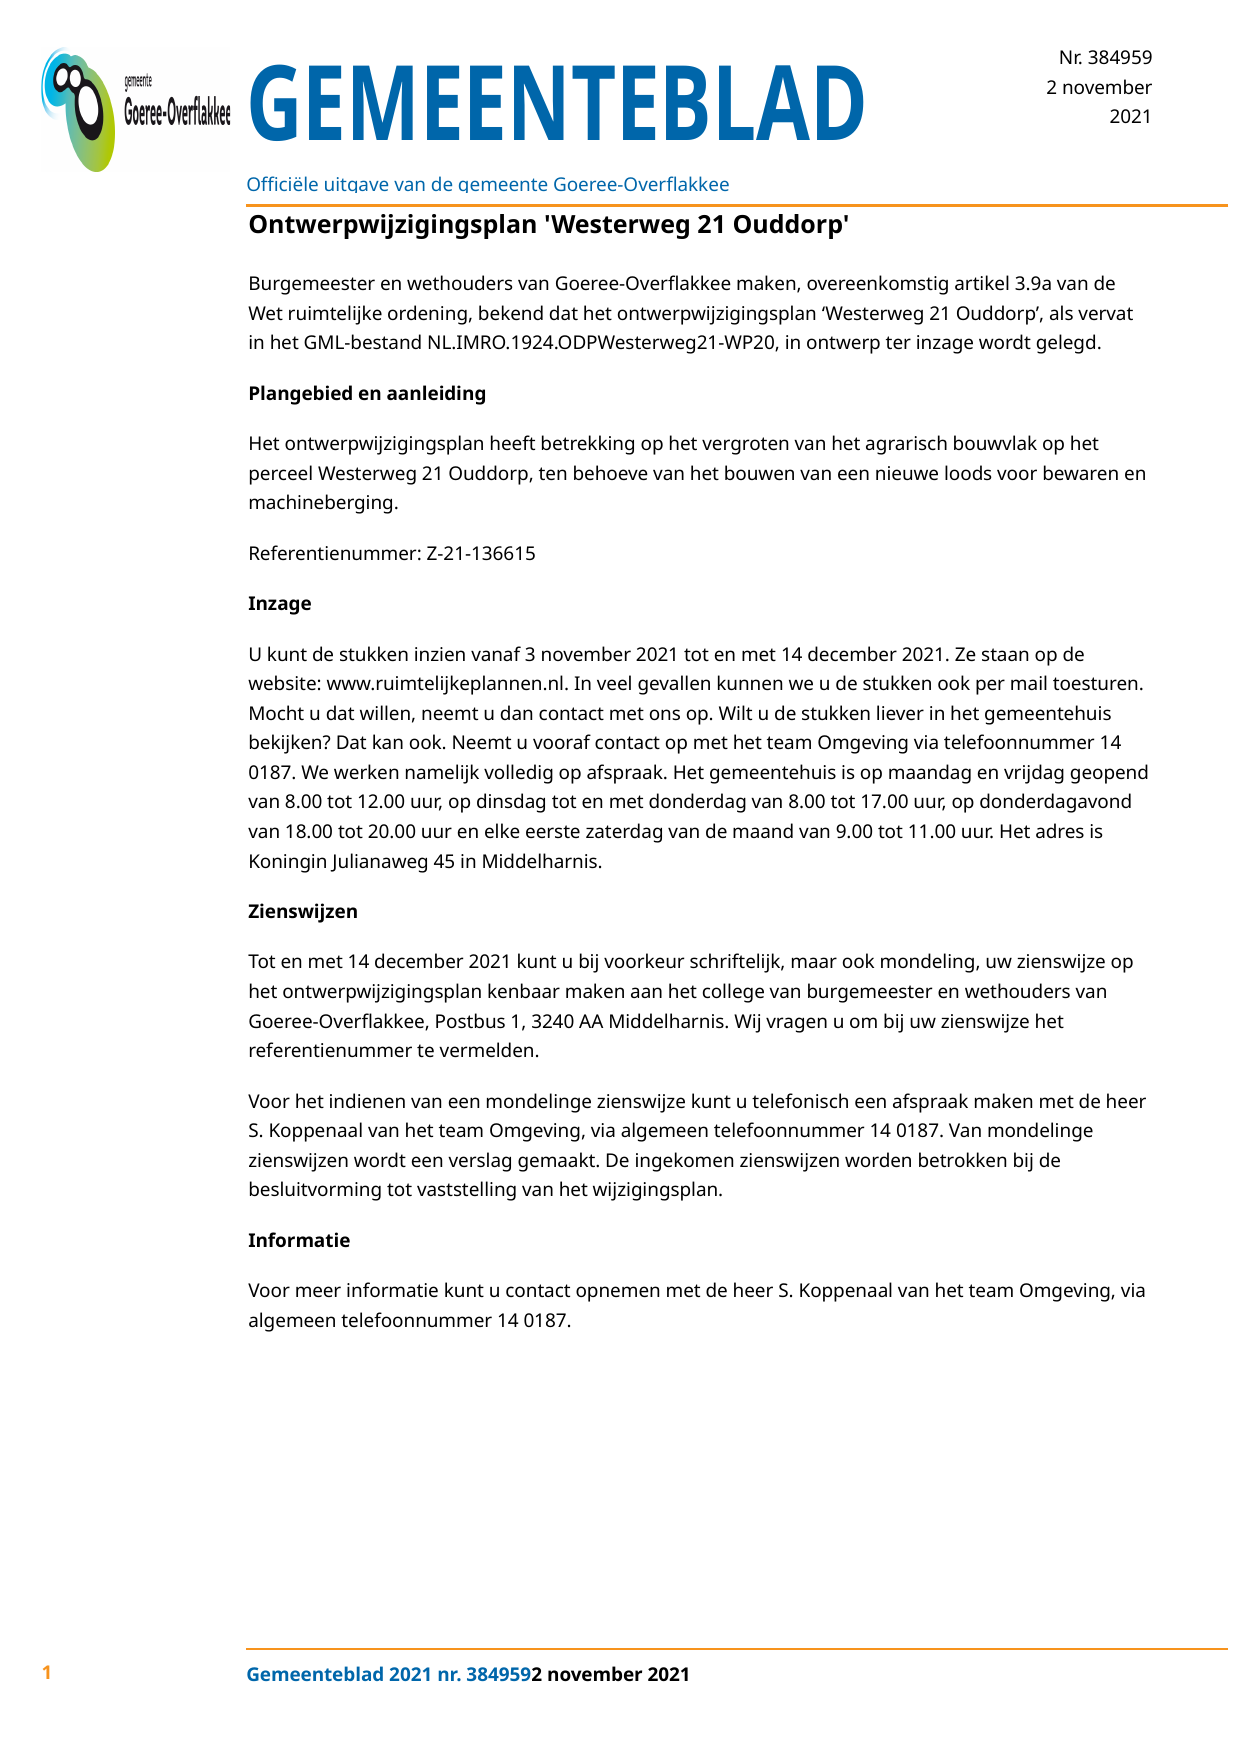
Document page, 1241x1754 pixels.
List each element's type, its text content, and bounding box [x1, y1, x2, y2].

text Tot en met 14 december 2021 kunt u bij voorkeur schriftelijk, maar ook mondeling, uw zienswijze op het ontwerpwijzigingsplan kenbaar maken aan het college van burgemeester en wethouders van Goeree-Overflakkee, Postbus 1, 3240 AA Middelharnis. Wij vragen u om bij uw zienswijze het referentienummer te vermelden. [248, 949, 1152, 1063]
text Voor meer informatie kunt u contact opnemen met de heer S. Koppenaal van het team Omgeving, via algemeen telefoonnummer 14 0187. [248, 1277, 1152, 1333]
text Voor het indienen van een mondelinge zienswijze kunt u telefonisch een afspraak maken met de heer S. Koppenaal van het team Omgeving, via algemeen telefoonnummer 14 0187. Van mondelinge zienswijzen wordt een verslag gemaakt. De ingekomen zienswijzen worden betrokken bij de besluitvorming tot vaststelling van het wijzigingsplan. [248, 1088, 1152, 1202]
text Plangebied en aanleiding [248, 380, 1152, 406]
text Zienswijzen [248, 898, 1152, 924]
text Referentienummer: Z-21-136615 [248, 540, 1152, 566]
text Inzage [248, 590, 1152, 616]
text Burgemeester en wethouders van Goeree-Overflakkee maken, overeenkomstig artikel 3.9a van de Wet ruimtelijke ordening, bekend dat het ontwerpwijzigingsplan ‘Westerweg 21 Ouddorp’, als vervat in het GML-bestand NL.IMRO.1924.ODPWesterweg21-WP20, in ontwerp ter inzage wordt gelegd. [248, 270, 1152, 355]
picture [41, 47, 231, 172]
text Informatie [248, 1227, 1152, 1253]
text U kunt de stukken inzien vanaf 3 november 2021 tot en met 14 december 2021. Ze staan op de website: www.ruimtelijkeplannen.nl. In veel gevallen kunnen we u de stukken ook per mail toesturen. Mocht u dat willen, neemt u dan contact met ons op. Wilt u de stukken liever in het gemeentehuis bekijken? Dat kan ook. Neemt u vooraf contact op met het team Omgeving via telefoonnummer 14 0187. We werken namelijk volledig op afspraak. Het gemeentehuis is op maandag en vrijdag geopend van 8.00 tot 12.00 uur, op dinsdag tot en met donderdag van 8.00 tot 17.00 uur, op donderdagavond van 18.00 tot 20.00 uur en elke eerste zaterdag van de maand van 9.00 tot 11.00 uur. Het adres is Koningin Julianaweg 45 in Middelharnis. [248, 641, 1152, 873]
text Het ontwerpwijzigingsplan heeft betrekking op het vergroten van het agrarisch bouwvlak op het perceel Westerweg 21 Ouddorp, ten behoeve van het bouwen van een nieuwe loods voor bewaren en machineberging. [248, 430, 1152, 515]
text Ontwerpwijzigingsplan 'Westerweg 21 Ouddorp' [248, 207, 1152, 241]
